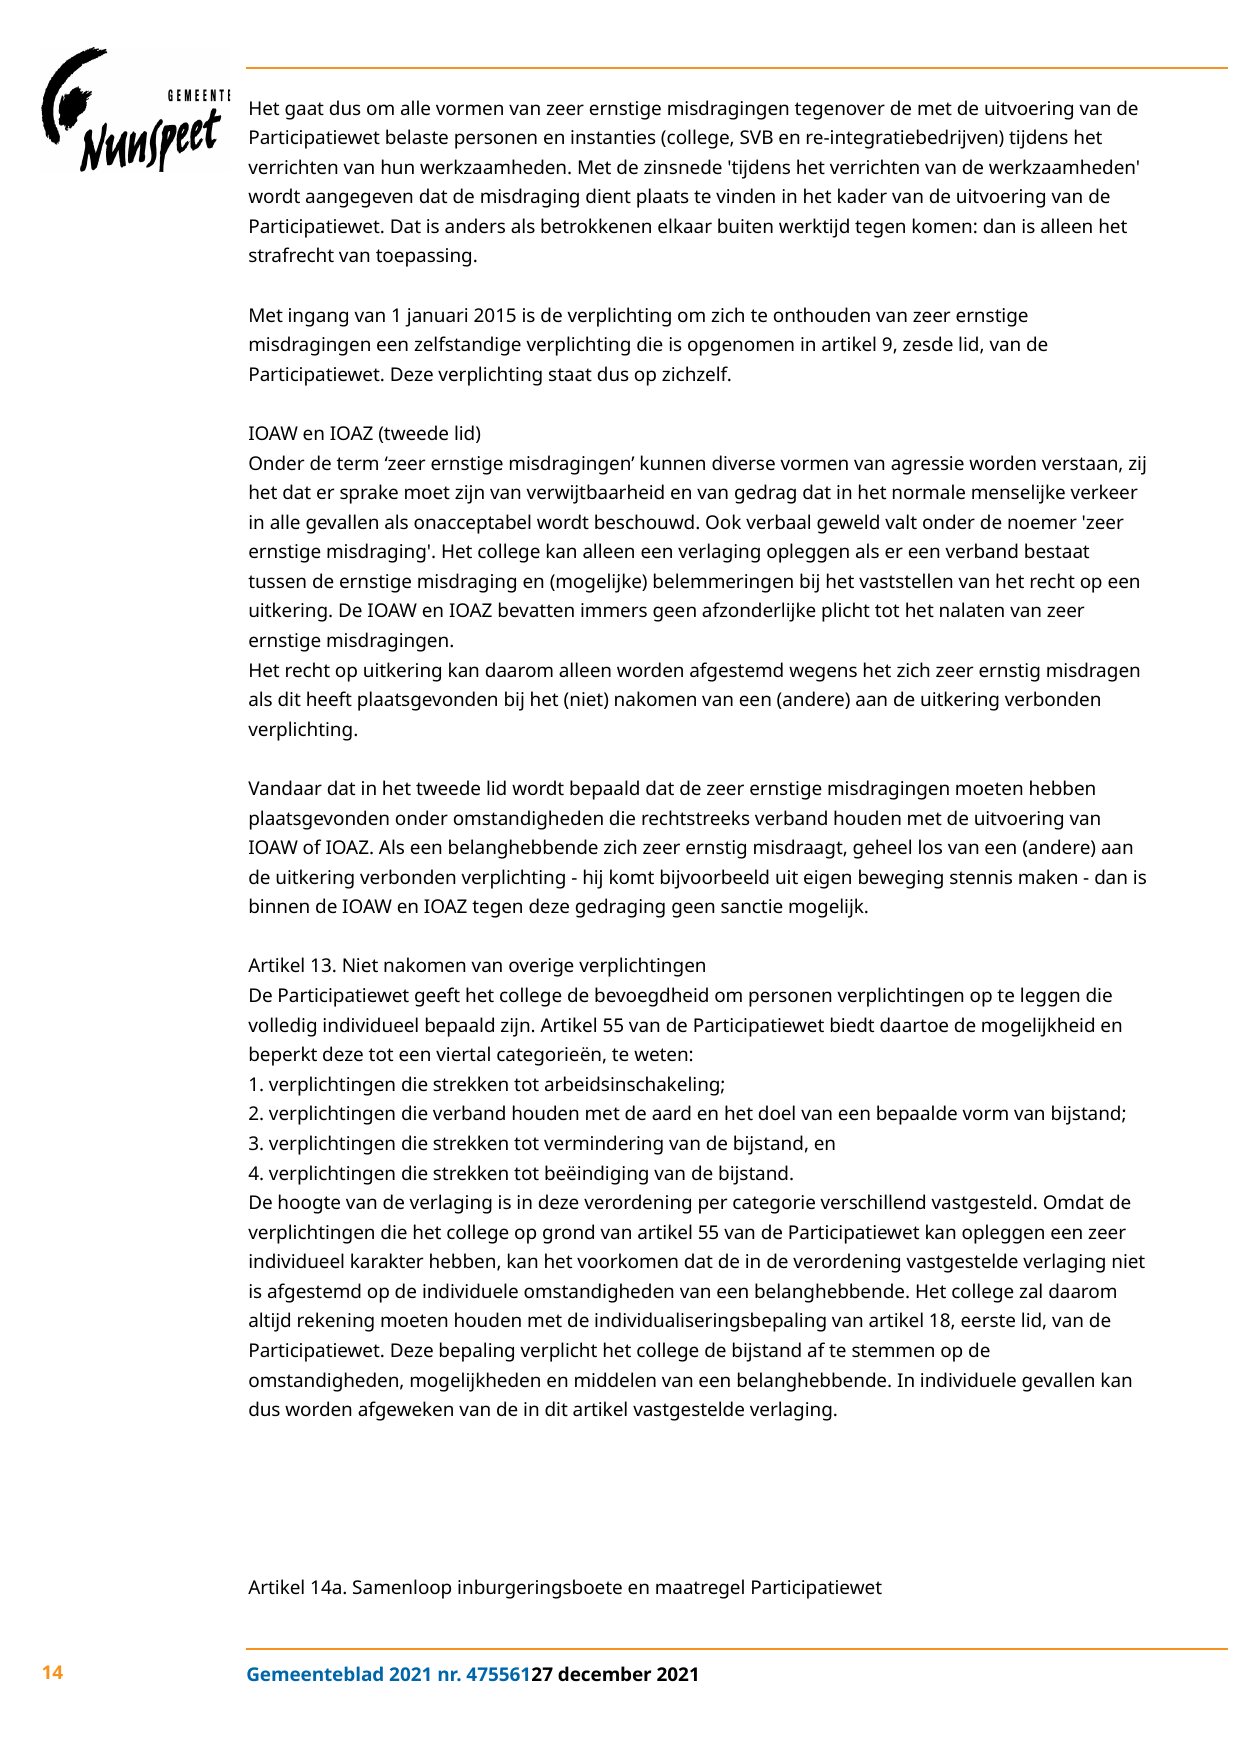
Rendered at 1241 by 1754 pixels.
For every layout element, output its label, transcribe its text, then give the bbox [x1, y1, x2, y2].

text 1. verplichtingen die strekken tot arbeidsinschakeling; [248, 1071, 1152, 1097]
text Artikel 13. Niet nakomen van overige verplichtingen [248, 953, 1152, 978]
text 3. verplichtingen die strekken tot vermindering van de bijstand, en [248, 1130, 1152, 1156]
text IOAW en IOAZ (tweede lid) [248, 420, 1152, 446]
text De hoogte van de verlaging is in deze verordening per categorie verschillend vastgesteld. Omdat de verplichtingen die het college op grond van artikel 55 van de Participatiewet kan opleggen een zeer individueel karakter hebben, kan het voorkomen dat de in de verordening vastgestelde verlaging niet is afgestemd op de individuele omstandigheden van een belanghebbende. Het college zal daarom altijd rekening moeten houden met de individualiseringsbepaling van artikel 18, eerste lid, van de Participatiewet. Deze bepaling verplicht het college de bijstand af te stemmen op de omstandigheden, mogelijkheden en middelen van een belanghebbende. In individuele gevallen kan dus worden afgeweken van de in dit artikel vastgestelde verlaging. [248, 1189, 1152, 1422]
text De Participatiewet geeft het college de bevoegdheid om personen verplichtingen op te leggen die volledig individueel bepaald zijn. Artikel 55 van de Participatiewet biedt daartoe de mogelijkheid en beperkt deze tot een viertal categorieën, te weten: [248, 982, 1152, 1067]
text Het gaat dus om alle vormen van zeer ernstige misdragingen tegenover de met de uitvoering van de Participatiewet belaste personen en instanties (college, SVB en re-integratiebedrijven) tijdens het verrichten van hun werkzaamheden. Met de zinsnede 'tijdens het verrichten van de werkzaamheden' wordt aangegeven dat de misdraging dient plaats te vinden in het kader van de uitvoering van de Participatiewet. Dat is anders als betrokkenen elkaar buiten werktijd tegen komen: dan is alleen het strafrecht van toepassing. [248, 95, 1152, 268]
text 4. verplichtingen die strekken tot beëindiging van de bijstand. [248, 1160, 1152, 1186]
text Met ingang van 1 januari 2015 is de verplichting om zich te onthouden van zeer ernstige misdragingen een zelfstandige verplichting die is opgenomen in artikel 9, zesde lid, van de Participatiewet. Deze verplichting staat dus op zichzelf. [248, 302, 1152, 387]
text Onder de term ‘zeer ernstige misdragingen’ kunnen diverse vormen van agressie worden verstaan, zij het dat er sprake moet zijn van verwijtbaarheid en van gedrag dat in het normale menselijke verkeer in alle gevallen als onacceptabel wordt beschouwd. Ook verbaal geweld valt onder de noemer 'zeer ernstige misdraging'. Het college kan alleen een verlaging opleggen als er een verband bestaat tussen de ernstige misdraging en (mogelijke) belemmeringen bij het vaststellen van het recht op een uitkering. De IOAW en IOAZ bevatten immers geen afzonderlijke plicht tot het nalaten van zeer ernstige misdragingen. [248, 450, 1152, 653]
text Artikel 14a. Samenloop inburgeringsboete en maatregel Participatiewet [248, 1574, 1152, 1600]
text Vandaar dat in het tweede lid wordt bepaald dat de zeer ernstige misdragingen moeten hebben plaatsgevonden onder omstandigheden die rechtstreeks verband houden met de uitvoering van IOAW of IOAZ. Als een belanghebbende zich zeer ernstig misdraagt, geheel los van een (andere) aan de uitkering verbonden verplichting - hij komt bijvoorbeeld uit eigen beweging stennis maken - dan is binnen de IOAW en IOAZ tegen deze gedraging geen sanctie mogelijk. [248, 775, 1152, 919]
picture [41, 47, 231, 172]
text 2. verplichtingen die verband houden met de aard en het doel van een bepaalde vorm van bijstand; [248, 1101, 1152, 1126]
text Het recht op uitkering kan daarom alleen worden afgestemd wegens het zich zeer ernstig misdragen als dit heeft plaatsgevonden bij het (niet) nakomen van een (andere) aan de uitkering verbonden verplichting. [248, 657, 1152, 742]
